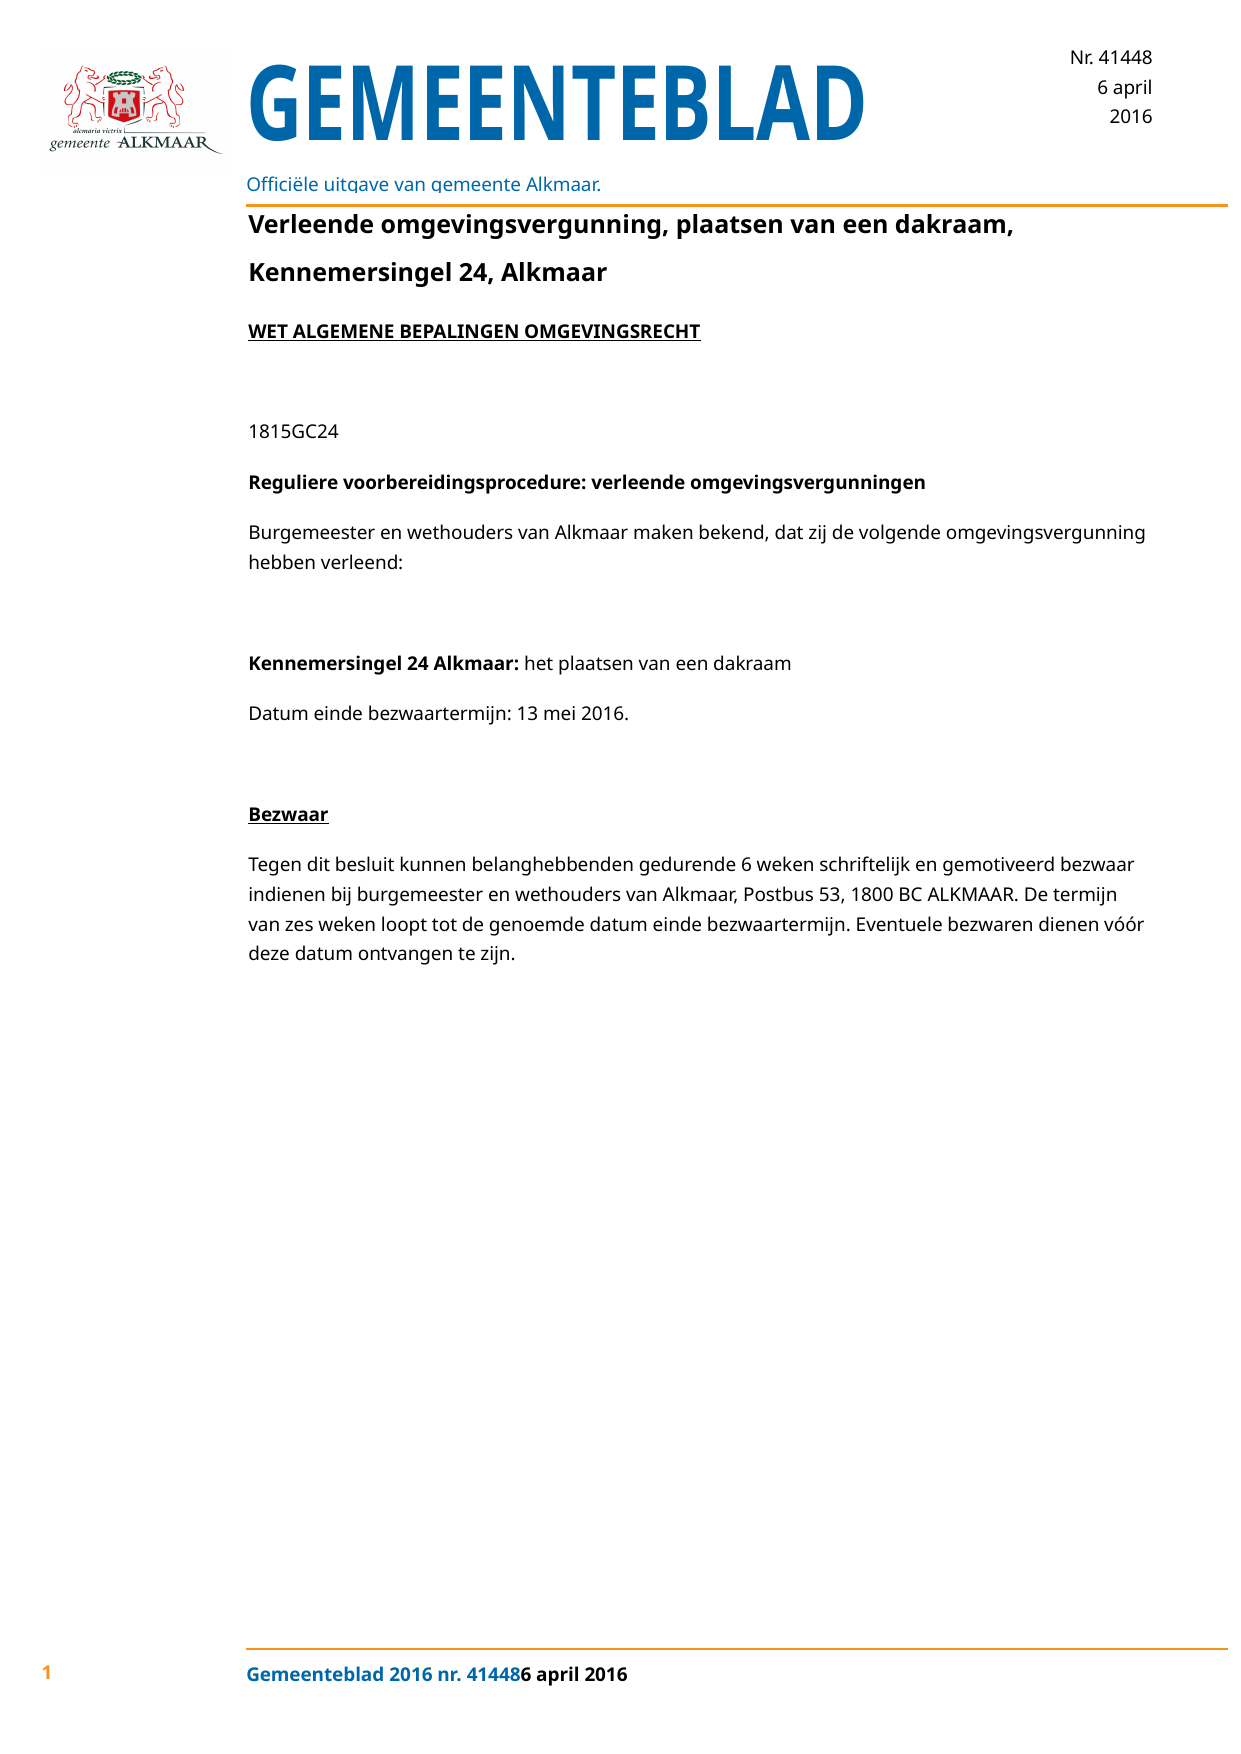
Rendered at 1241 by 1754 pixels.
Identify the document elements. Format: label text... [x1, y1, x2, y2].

text Datum einde bezwaartermijn: 13 mei 2016. [248, 700, 1152, 726]
text Burgemeester en wethouders van Alkmaar maken bekend, dat zij de volgende omgevingsvergunning hebben verleend: [248, 519, 1152, 575]
text Kennemersingel 24 Alkmaar: het plaatsen van een dakraam [248, 650, 1152, 676]
text Reguliere voorbereidingsprocedure: verleende omgevingsvergunningen [248, 469, 1152, 495]
text WET ALGEMENE BEPALINGEN OMGEVINGSRECHT [248, 318, 1152, 344]
text Bezwaar [248, 801, 1152, 827]
text Tegen dit besluit kunnen belanghebbenden gedurende 6 weken schriftelijk en gemotiveerd bezwaar indienen bij burgemeester en wethouders van Alkmaar, Postbus 53, 1800 BC ALKMAAR. De termijn van zes weken loopt tot de genoemde datum einde bezwaartermijn. Eventuele bezwaren dienen vóór deze datum ontvangen te zijn. [248, 852, 1152, 966]
picture [41, 47, 231, 172]
text Verleende omgevingsvergunning, plaatsen van een dakraam, Kennemersingel 24, Alkmaar [248, 207, 1152, 288]
text 1815GC24 [248, 419, 1152, 444]
